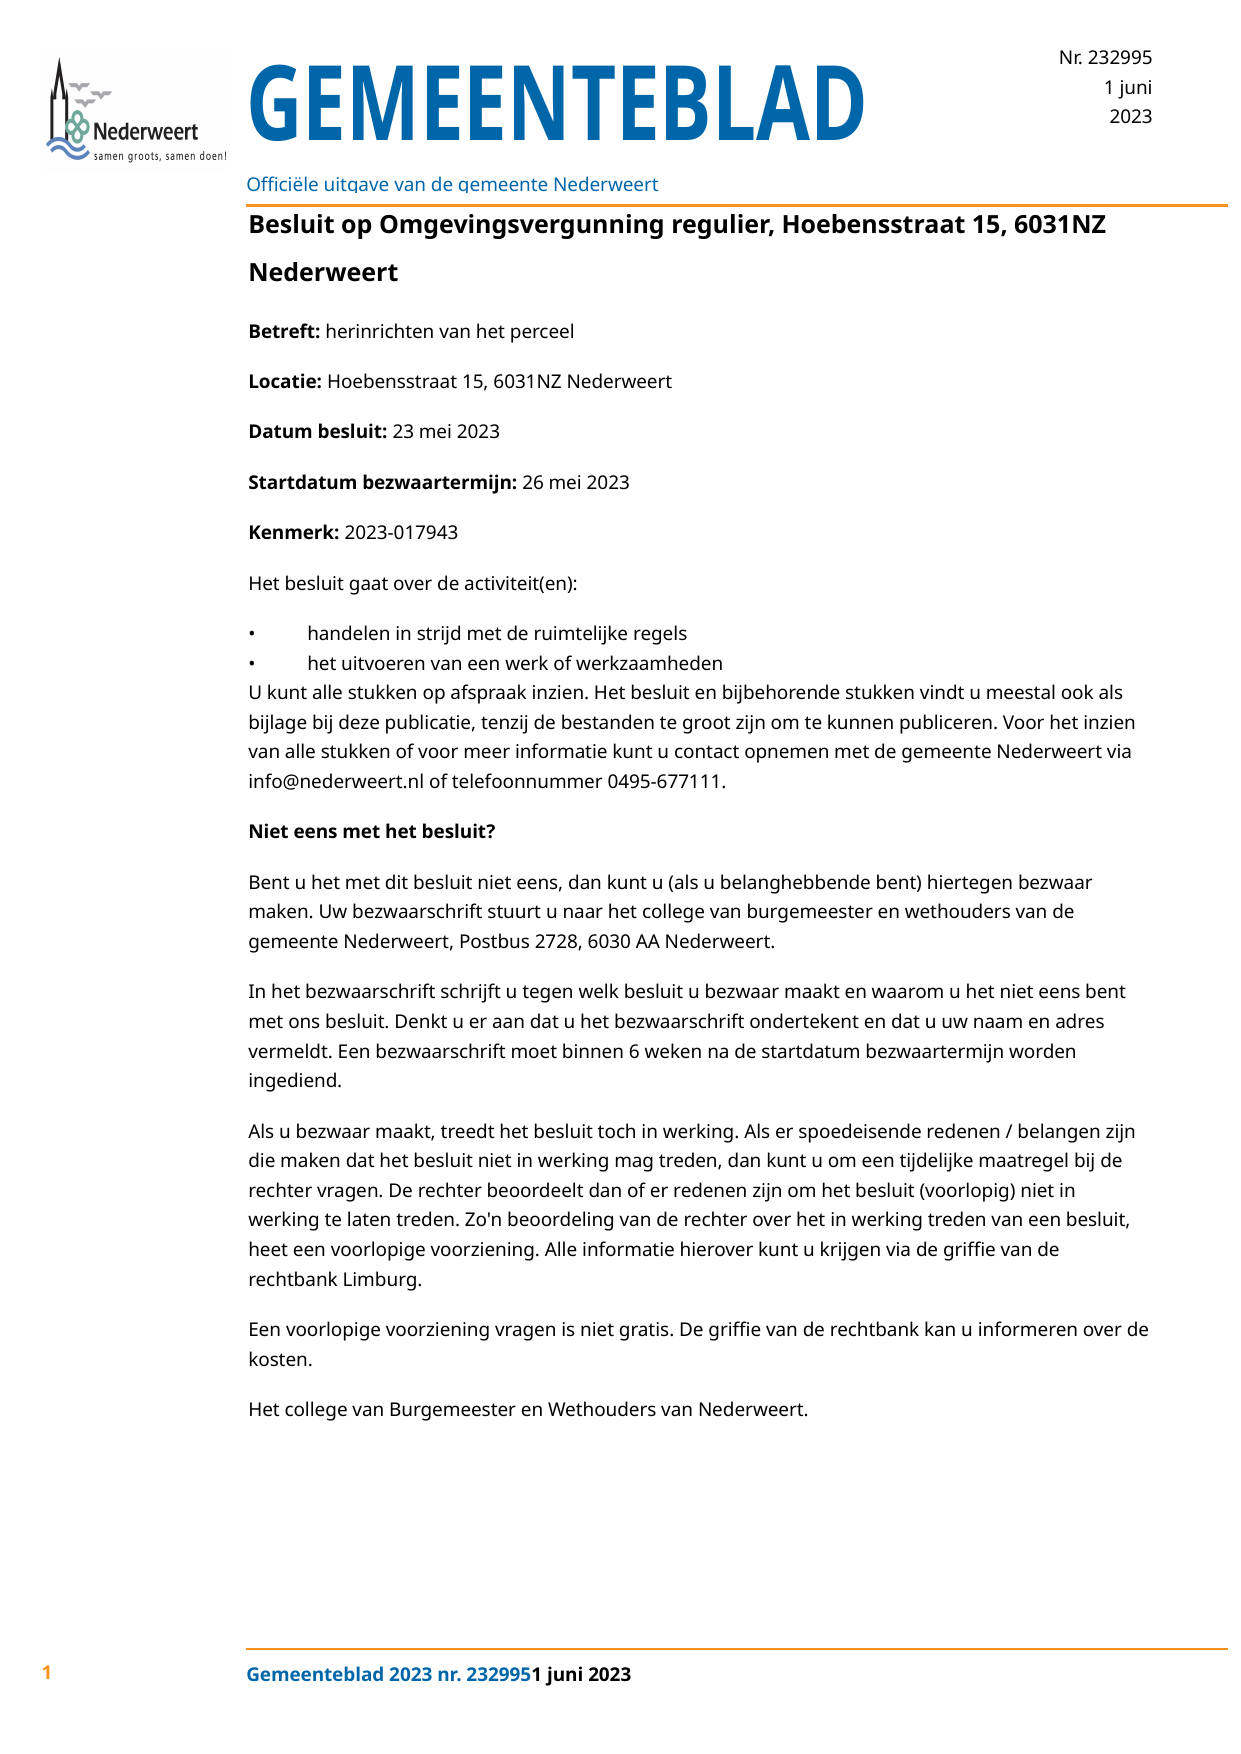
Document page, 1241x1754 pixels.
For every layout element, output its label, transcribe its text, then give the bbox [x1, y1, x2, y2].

list het uitvoeren van een werk of werkzaamheden [248, 650, 1152, 676]
text Niet eens met het besluit? [248, 819, 1152, 844]
text Betreft: herinrichten van het perceel [248, 318, 1152, 344]
picture [41, 47, 231, 172]
text In het bezwaarschrift schrijft u tegen welk besluit u bezwaar maakt en waarom u het niet eens bent met ons besluit. Denkt u er aan dat u het bezwaarschrift ondertekent en dat u uw naam en adres vermeldt. Een bezwaarschrift moet binnen 6 weken na de startdatum bezwaartermijn worden ingediend. [248, 979, 1152, 1093]
text Startdatum bezwaartermijn: 26 mei 2023 [248, 469, 1152, 495]
text Besluit op Omgevingsvergunning regulier, Hoebensstraat 15, 6031NZ Nederweert [248, 207, 1152, 288]
text U kunt alle stukken op afspraak inzien. Het besluit en bijbehorende stukken vindt u meestal ook als bijlage bij deze publicatie, tenzij de bestanden te groot zijn om te kunnen publiceren. Voor het inzien van alle stukken of voor meer informatie kunt u contact opnemen met de gemeente Nederweert via info@nederweert.nl of telefoonnummer 0495-677111. [248, 679, 1152, 794]
text Datum besluit: 23 mei 2023 [248, 419, 1152, 444]
list handelen in strijd met de ruimtelijke regels [248, 620, 1152, 646]
text Het besluit gaat over de activiteit(en): [248, 570, 1152, 596]
text Kenmerk: 2023-017943 [248, 519, 1152, 545]
text Locatie: Hoebensstraat 15, 6031NZ Nederweert [248, 368, 1152, 394]
text Het college van Burgemeester en Wethouders van Nederweert. [248, 1396, 1152, 1422]
text Bent u het met dit besluit niet eens, dan kunt u (als u belanghebbende bent) hiertegen bezwaar maken. Uw bezwaarschrift stuurt u naar het college van burgemeester en wethouders van de gemeente Nederweert, Postbus 2728, 6030 AA Nederweert. [248, 869, 1152, 954]
text Als u bezwaar maakt, treedt het besluit toch in werking. Als er spoedeisende redenen / belangen zijn die maken dat het besluit niet in werking mag treden, dan kunt u om een tijdelijke maatregel bij de rechter vragen. De rechter beoordeelt dan of er redenen zijn om het besluit (voorlopig) niet in werking te laten treden. Zo'n beoordeling van de rechter over het in werking treden van een besluit, heet een voorlopige voorziening. Alle informatie hierover kunt u krijgen via de griffie van de rechtbank Limburg. [248, 1118, 1152, 1292]
text Een voorlopige voorziening vragen is niet gratis. De griffie van de rechtbank kan u informeren over de kosten. [248, 1316, 1152, 1372]
